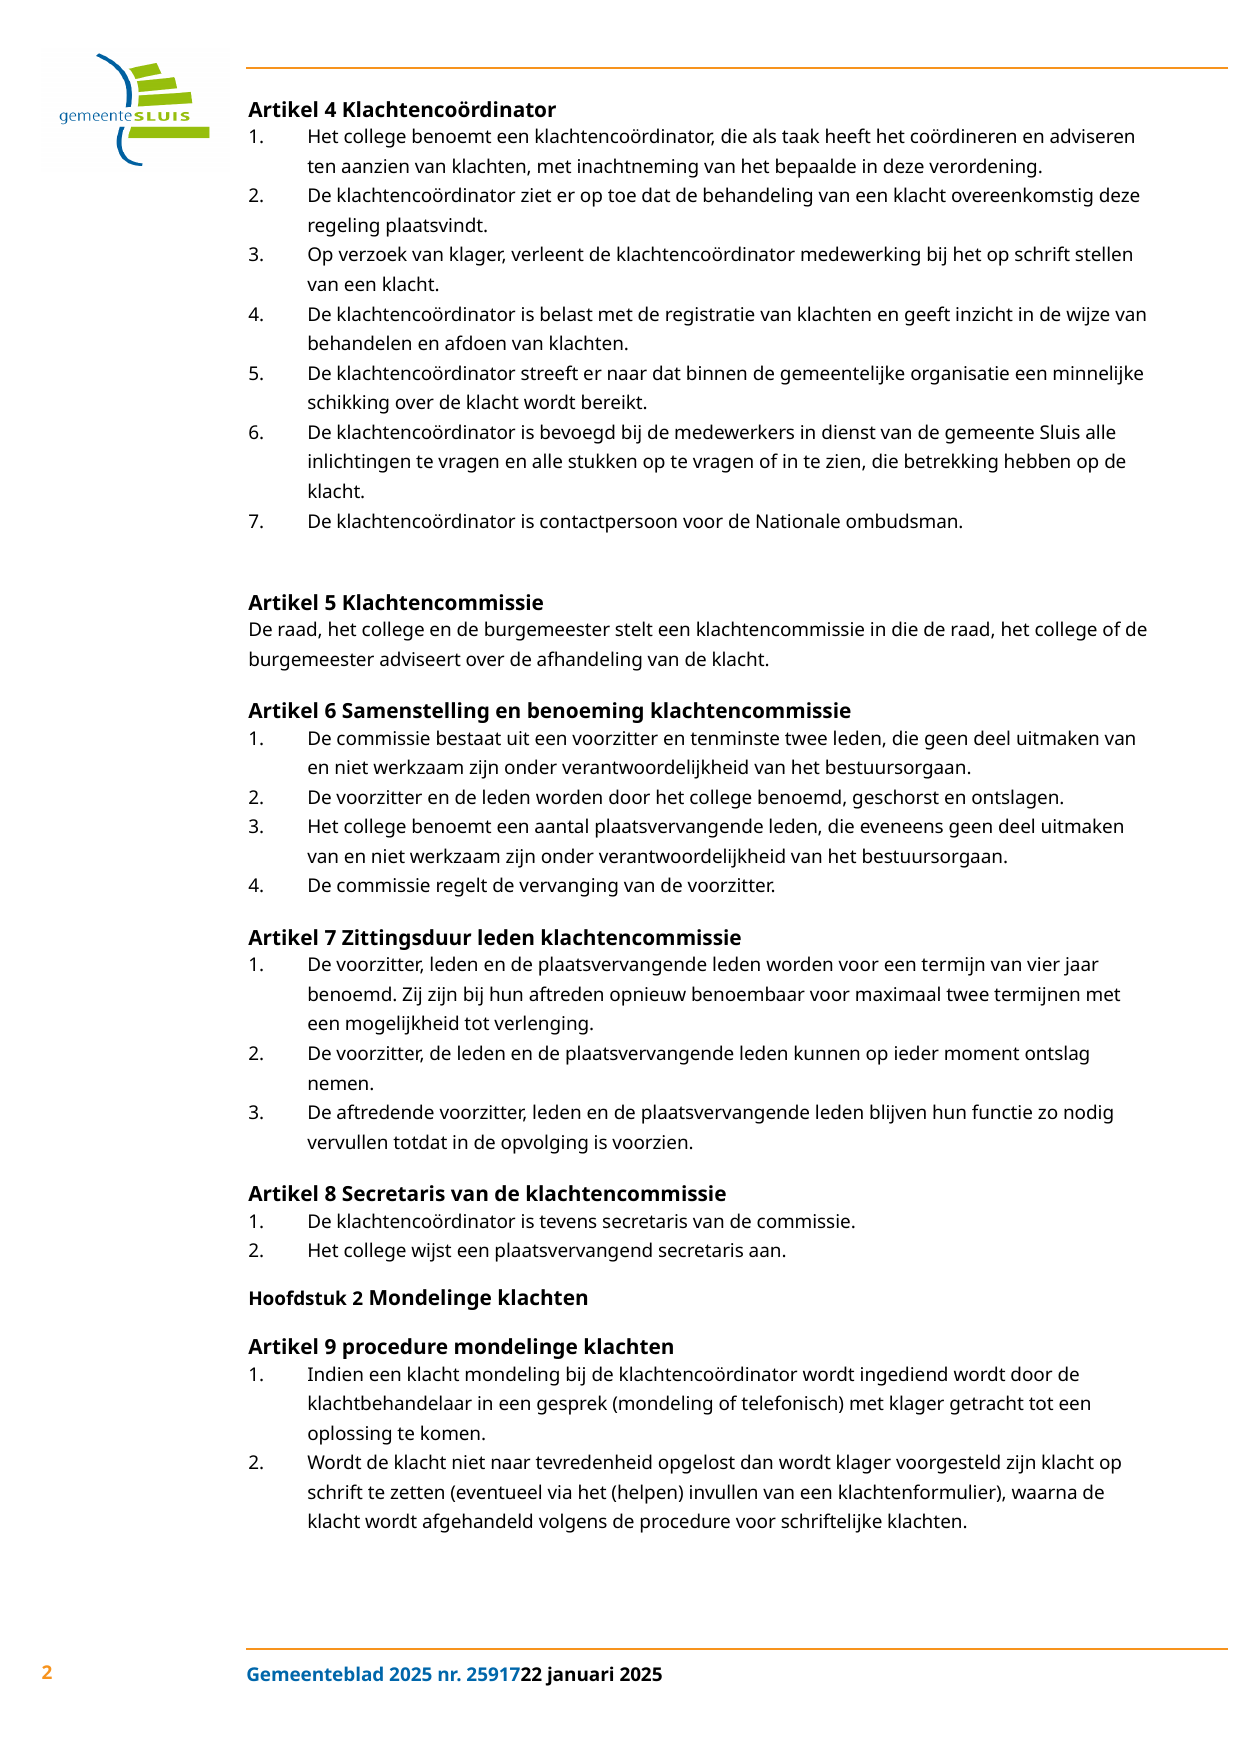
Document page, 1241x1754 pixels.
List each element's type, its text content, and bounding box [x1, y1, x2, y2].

list De commissie regelt de vervanging van de voorzitter. [248, 873, 1152, 898]
list De klachtencoördinator ziet er op toe dat de behandeling van een klacht overeenkomstig deze regeling plaatsvindt. [248, 182, 1152, 238]
list De commissie bestaat uit een voorzitter en tenminste twee leden, die geen deel uitmaken van en niet werkzaam zijn onder verantwoordelijkheid van het bestuursorgaan. [248, 725, 1152, 780]
text Hoofdstuk 2 Mondelinge klachten [248, 1283, 1152, 1311]
text Artikel 5 Klachtencommissie [248, 588, 1152, 616]
list Het college benoemt een aantal plaatsvervangende leden, die eveneens geen deel uitmaken van en niet werkzaam zijn onder verantwoordelijkheid van het bestuursorgaan. [248, 813, 1152, 869]
list De voorzitter en de leden worden door het college benoemd, geschorst en ontslagen. [248, 784, 1152, 809]
list De klachtencoördinator streeft er naar dat binnen de gemeentelijke organisatie een minnelijke schikking over de klacht wordt bereikt. [248, 360, 1152, 415]
list De klachtencoördinator is belast met de registratie van klachten en geeft inzicht in de wijze van behandelen en afdoen van klachten. [248, 301, 1152, 356]
text Artikel 9 procedure mondelinge klachten [248, 1332, 1152, 1361]
list Het college wijst een plaatsvervangend secretaris aan. [248, 1237, 1152, 1263]
list De klachtencoördinator is tevens secretaris van de commissie. [248, 1208, 1152, 1233]
text De raad, het college en de burgemeester stelt een klachtencommissie in die de raad, het college of de burgemeester adviseert over de afhandeling van de klacht. [248, 616, 1152, 672]
list De klachtencoördinator is contactpersoon voor de Nationale ombudsman. [248, 508, 1152, 533]
list De voorzitter, de leden en de plaatsvervangende leden kunnen op ieder moment ontslag nemen. [248, 1040, 1152, 1096]
picture [41, 47, 231, 172]
list Op verzoek van klager, verleent de klachtencoördinator medewerking bij het op schrift stellen van een klacht. [248, 242, 1152, 297]
text Artikel 7 Zittingsduur leden klachtencommissie [248, 923, 1152, 951]
list Het college benoemt een klachtencoördinator, die als taak heeft het coördineren en adviseren ten aanzien van klachten, met inachtneming van het bepaalde in deze verordening. [248, 123, 1152, 178]
list De aftredende voorzitter, leden en de plaatsvervangende leden blijven hun functie zo nodig vervullen totdat in de opvolging is voorzien. [248, 1099, 1152, 1155]
text Artikel 6 Samenstelling en benoeming klachtencommissie [248, 696, 1152, 725]
text Artikel 4 Klachtencoördinator [248, 95, 1152, 123]
list Wordt de klacht niet naar tevredenheid opgelost dan wordt klager voorgesteld zijn klacht op schrift te zetten (eventueel via het (helpen) invullen van een klachtenformulier), waarna de klacht wordt afgehandeld volgens de procedure voor schriftelijke klachten. [248, 1449, 1152, 1534]
list De klachtencoördinator is bevoegd bij de medewerkers in dienst van de gemeente Sluis alle inlichtingen te vragen en alle stukken op te vragen of in te zien, die betrekking hebben op de klacht. [248, 419, 1152, 504]
list De voorzitter, leden en de plaatsvervangende leden worden voor een termijn van vier jaar benoemd. Zij zijn bij hun aftreden opnieuw benoembaar voor maximaal twee termijnen met een mogelijkheid tot verlenging. [248, 951, 1152, 1036]
list Indien een klacht mondeling bij de klachtencoördinator wordt ingediend wordt door de klachtbehandelaar in een gesprek (mondeling of telefonisch) met klager getracht tot een oplossing te komen. [248, 1361, 1152, 1446]
text Artikel 8 Secretaris van de klachtencommissie [248, 1179, 1152, 1208]
